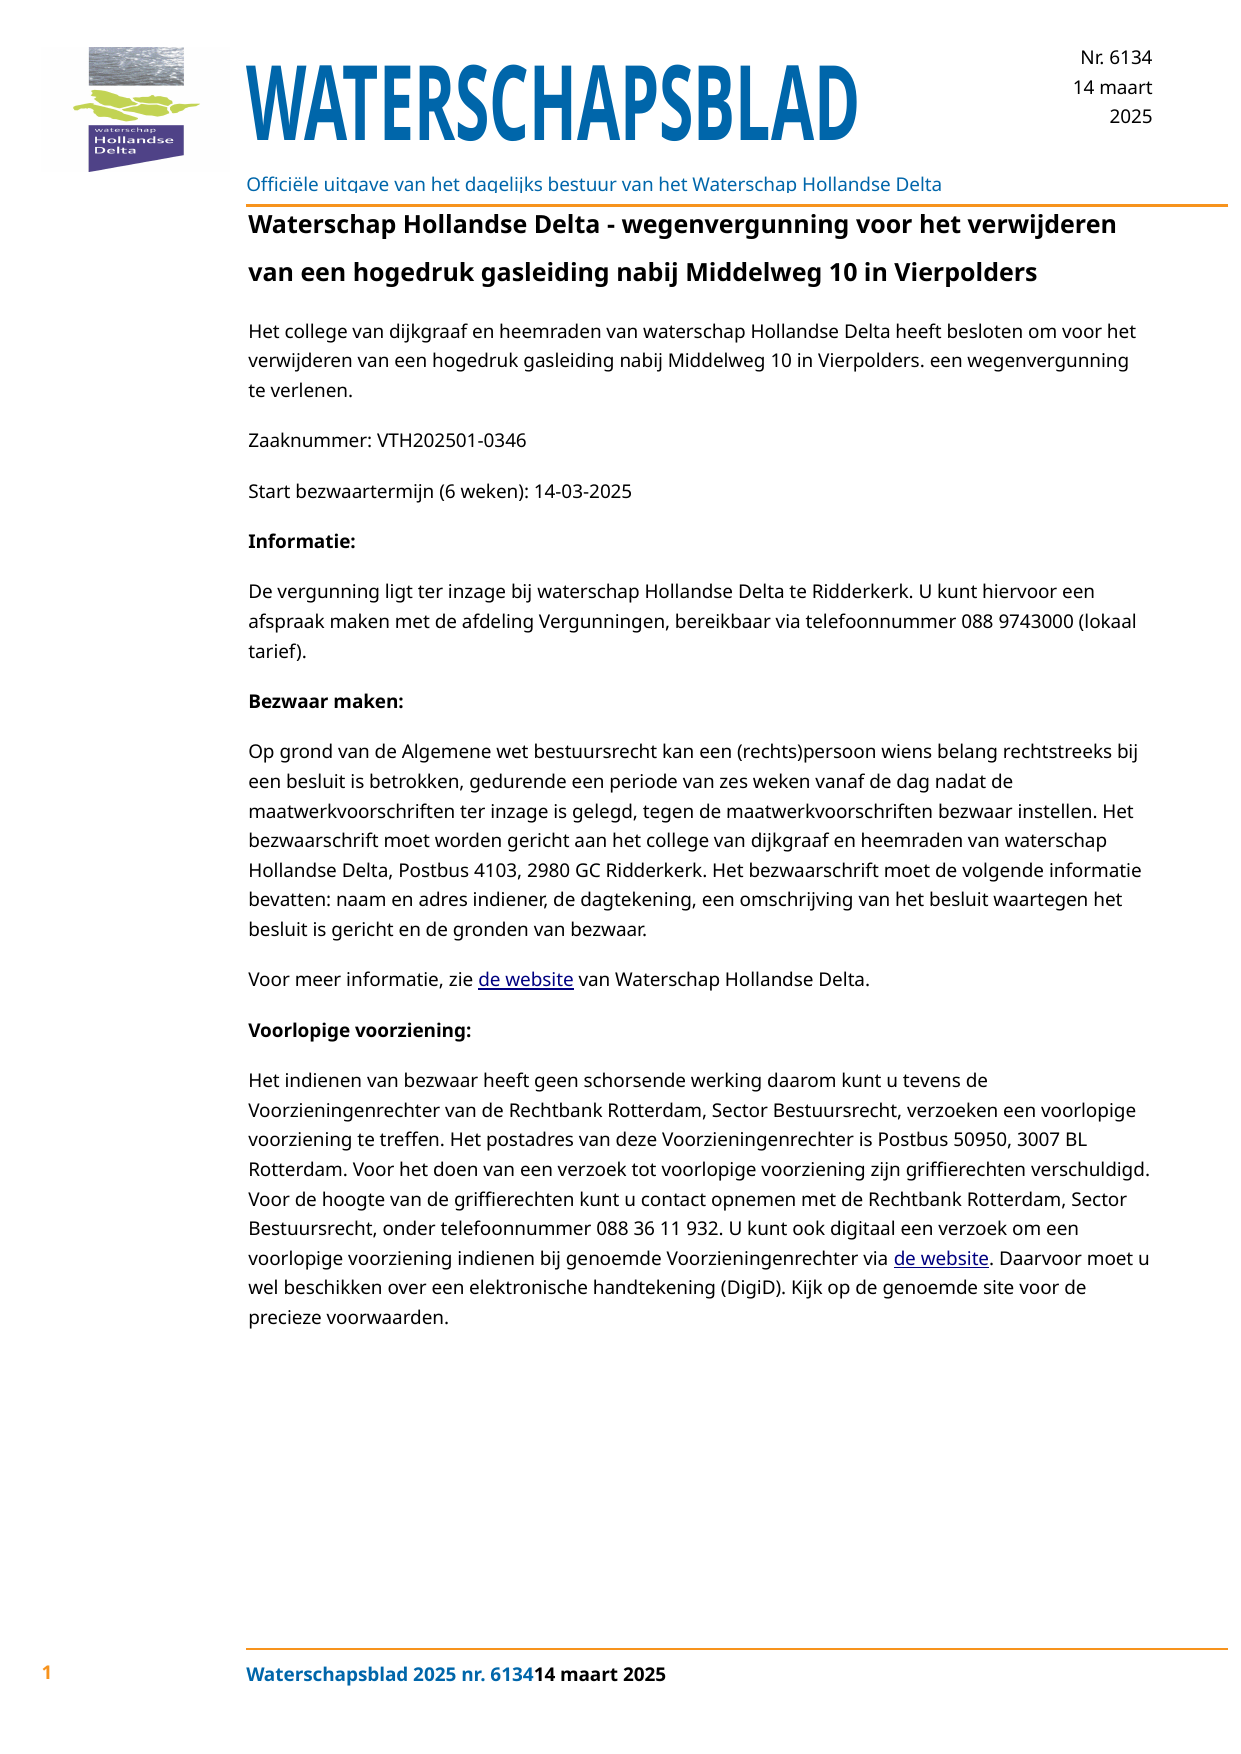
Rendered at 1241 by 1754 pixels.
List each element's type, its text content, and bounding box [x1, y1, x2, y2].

text Bezwaar maken: [248, 688, 1152, 714]
picture [41, 47, 231, 172]
text De vergunning ligt ter inzage bij waterschap Hollandse Delta te Ridderkerk. U kunt hiervoor een afspraak maken met de afdeling Vergunningen, bereikbaar via telefoonnummer 088 9743000 (lokaal tarief). [248, 579, 1152, 664]
text Start bezwaartermijn (6 weken): 14-03-2025 [248, 478, 1152, 504]
text Op grond van de Algemene wet bestuursrecht kan een (rechts)persoon wiens belang rechtstreeks bij een besluit is betrokken, gedurende een periode van zes weken vanaf de dag nadat de maatwerkvoorschriften ter inzage is gelegd, tegen de maatwerkvoorschriften bezwaar instellen. Het bezwaarschrift moet worden gericht aan het college van dijkgraaf en heemraden van waterschap Hollandse Delta, Postbus 4103, 2980 GC Ridderkerk. Het bezwaarschrift moet de volgende informatie bevatten: naam en adres indiener, de dagtekening, een omschrijving van het besluit waartegen het besluit is gericht en de gronden van bezwaar. [248, 739, 1152, 942]
text Waterschap Hollandse Delta - wegenvergunning voor het verwijderen van een hogedruk gasleiding nabij Middelweg 10 in Vierpolders [248, 207, 1152, 288]
text Voorlopige voorziening: [248, 1017, 1152, 1043]
text Het indienen van bezwaar heeft geen schorsende werking daarom kunt u tevens de Voorzieningenrechter van de Rechtbank Rotterdam, Sector Bestuursrecht, verzoeken een voorlopige voorziening te treffen. Het postadres van deze Voorzieningenrechter is Postbus 50950, 3007 BL Rotterdam. Voor het doen van een verzoek tot voorlopige voorziening zijn griffierechten verschuldigd. Voor de hoogte van de griffierechten kunt u contact opnemen met de Rechtbank Rotterdam, Sector Bestuursrecht, onder telefoonnummer 088 36 11 932. U kunt ook digitaal een verzoek om een voorlopige voorziening indienen bij genoemde Voorzieningenrechter via de website. Daarvoor moet u wel beschikken over een elektronische handtekening (DigiD). Kijk op de genoemde site voor de precieze voorwaarden. [248, 1067, 1152, 1330]
text Het college van dijkgraaf en heemraden van waterschap Hollandse Delta heeft besloten om voor het verwijderen van een hogedruk gasleiding nabij Middelweg 10 in Vierpolders. een wegenvergunning te verlenen. [248, 318, 1152, 403]
text Zaaknummer: VTH202501-0346 [248, 427, 1152, 453]
text Informatie: [248, 528, 1152, 554]
text Voor meer informatie, zie de website van Waterschap Hollandse Delta. [248, 967, 1152, 992]
